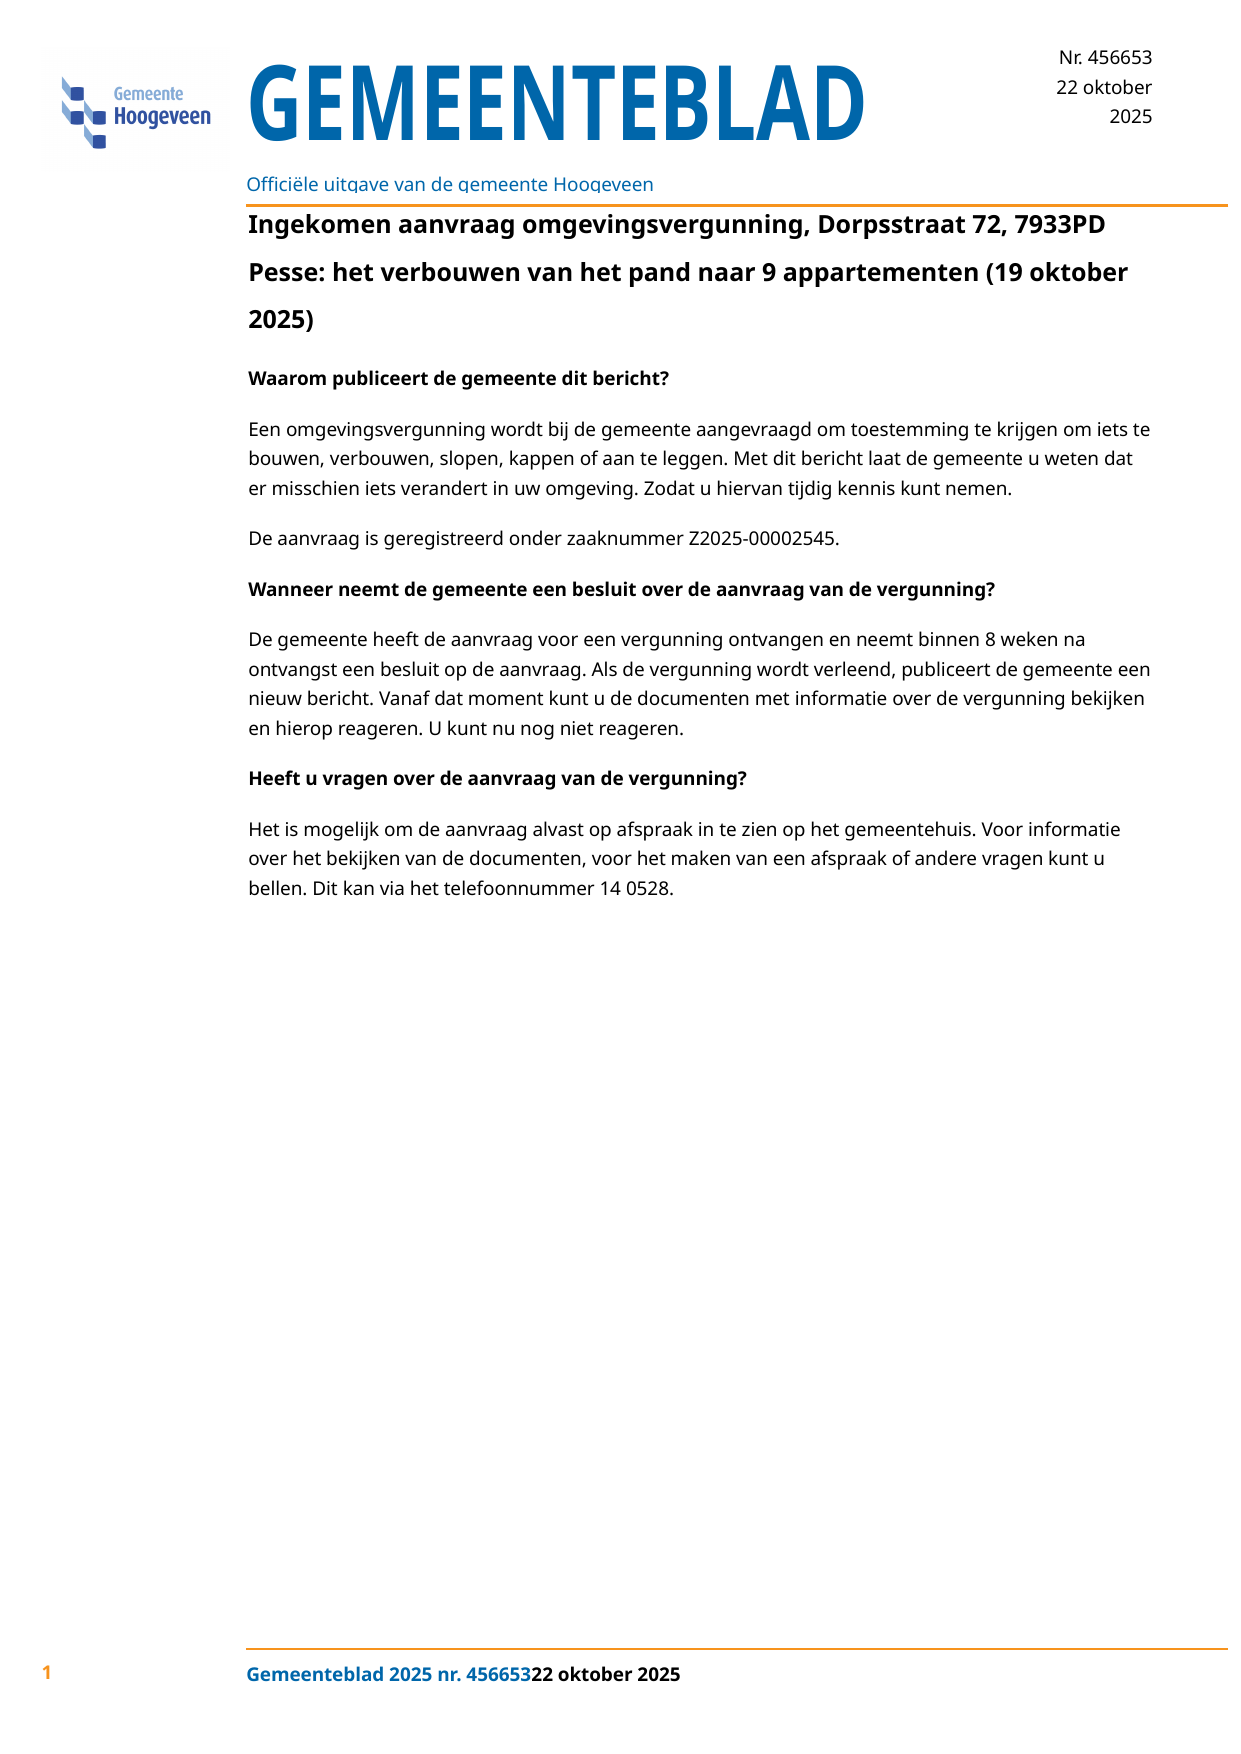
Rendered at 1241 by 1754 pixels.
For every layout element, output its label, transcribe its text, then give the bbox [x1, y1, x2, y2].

text De aanvraag is geregistreerd onder zaaknummer Z2025-00002545. [248, 526, 1152, 551]
text Wanneer neemt de gemeente een besluit over de aanvraag van de vergunning? [248, 576, 1152, 602]
text Ingekomen aanvraag omgevingsvergunning, Dorpsstraat 72, 7933PD Pesse: het verbouwen van het pand naar 9 appartementen (19 oktober 2025) [248, 207, 1152, 336]
picture [41, 47, 231, 172]
text Het is mogelijk om de aanvraag alvast op afspraak in te zien op het gemeentehuis. Voor informatie over het bekijken van de documenten, voor het maken van een afspraak of andere vragen kunt u bellen. Dit kan via het telefoonnummer 14 0528. [248, 816, 1152, 901]
text Waarom publiceert de gemeente dit bericht? [248, 366, 1152, 391]
text Een omgevingsvergunning wordt bij de gemeente aangevraagd om toestemming te krijgen om iets te bouwen, verbouwen, slopen, kappen of aan te leggen. Met dit bericht laat de gemeente u weten dat er misschien iets verandert in uw omgeving. Zodat u hiervan tijdig kennis kunt nemen. [248, 416, 1152, 501]
text Heeft u vragen over de aanvraag van de vergunning? [248, 766, 1152, 791]
text De gemeente heeft de aanvraag voor een vergunning ontvangen en neemt binnen 8 weken na ontvangst een besluit op de aanvraag. Als de vergunning wordt verleend, publiceert de gemeente een nieuw bericht. Vanaf dat moment kunt u de documenten met informatie over de vergunning bekijken en hierop reageren. U kunt nu nog niet reageren. [248, 626, 1152, 741]
